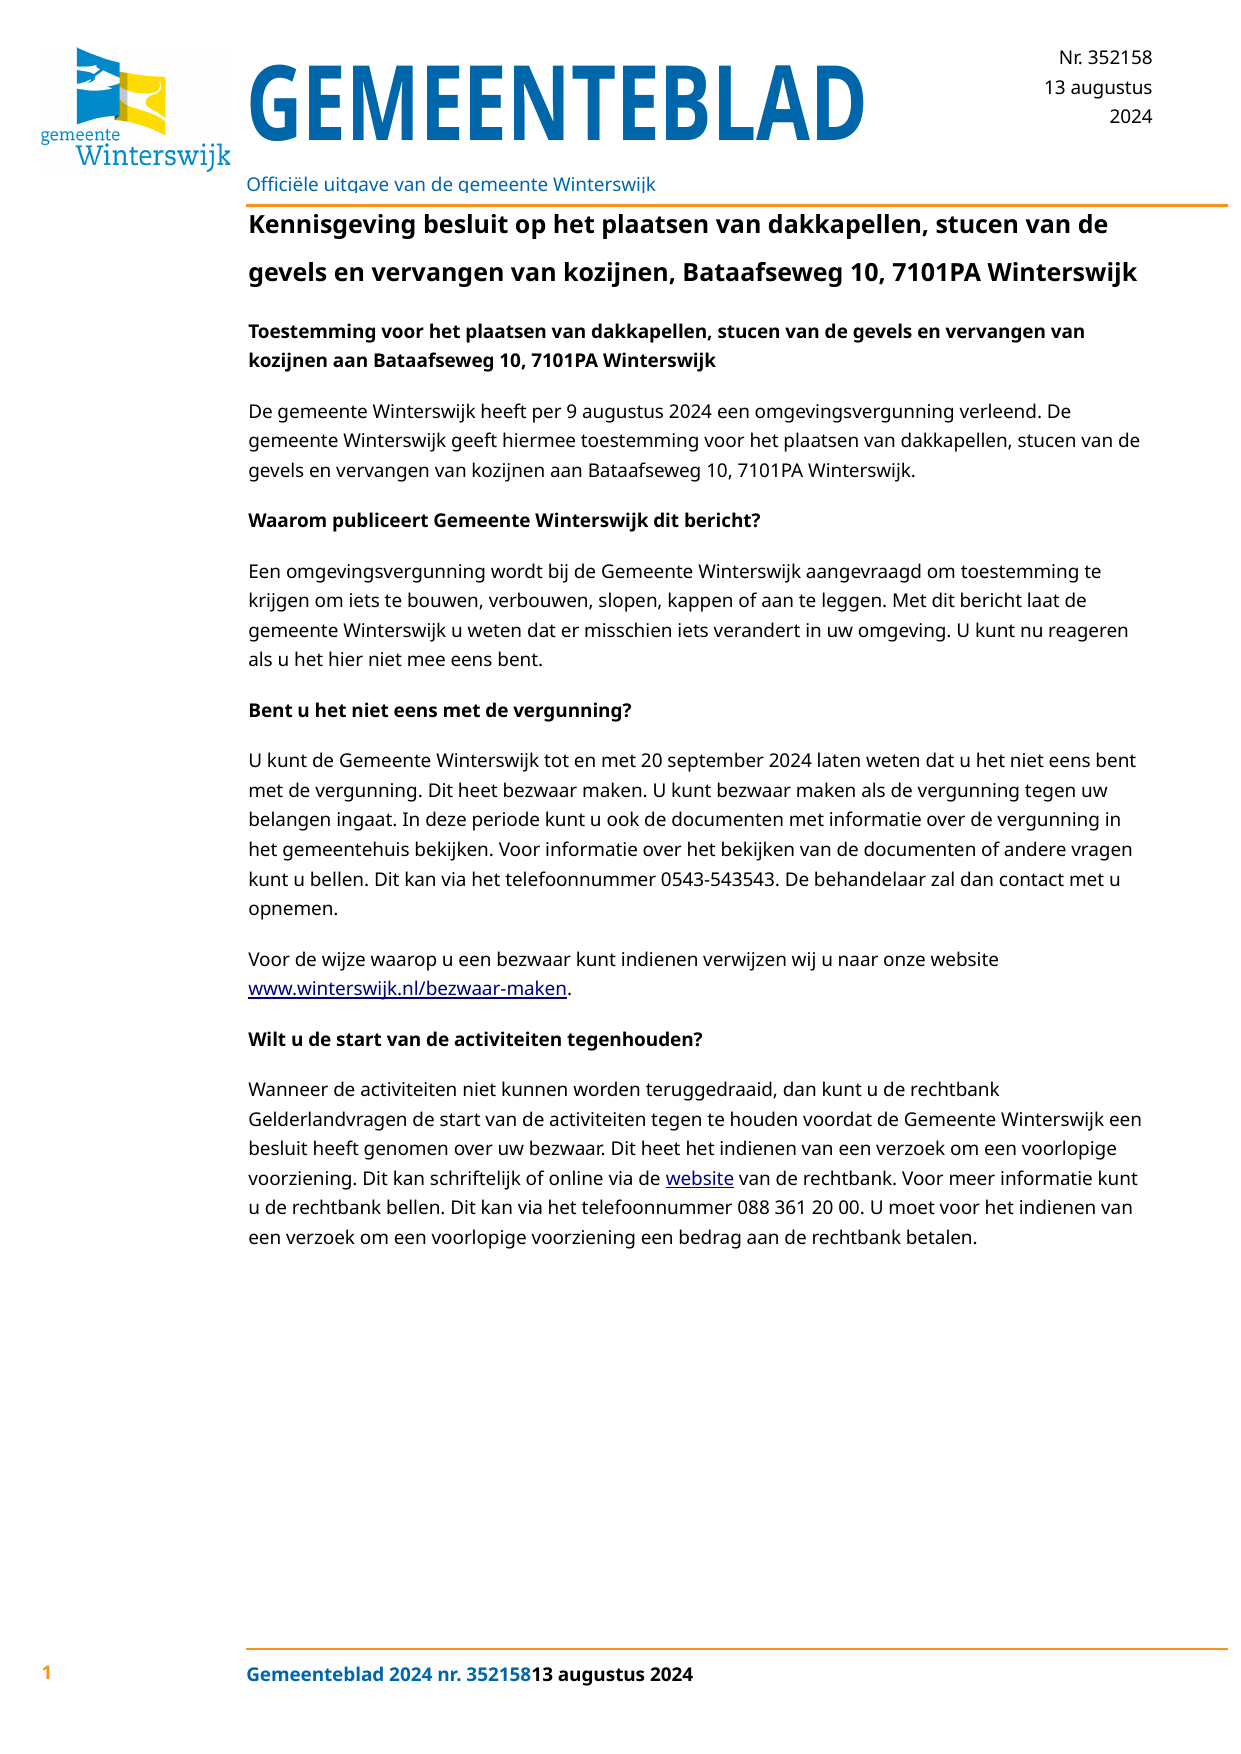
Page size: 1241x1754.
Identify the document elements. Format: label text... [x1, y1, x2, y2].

text Wanneer de activiteiten niet kunnen worden teruggedraaid, dan kunt u de rechtbank Gelderlandvragen de start van de activiteiten tegen te houden voordat de Gemeente Winterswijk een besluit heeft genomen over uw bezwaar. Dit heet het indienen van een verzoek om een voorlopige voorziening. Dit kan schriftelijk of online via de website van de rechtbank. Voor meer informatie kunt u de rechtbank bellen. Dit kan via het telefoonnummer 088 361 20 00. U moet voor het indienen van een verzoek om een voorlopige voorziening een bedrag aan de rechtbank betalen. [248, 1076, 1152, 1250]
text Bent u het niet eens met de vergunning? [248, 697, 1152, 723]
text Kennisgeving besluit op het plaatsen van dakkapellen, stucen van de gevels en vervangen van kozijnen, Bataafseweg 10, 7101PA Winterswijk [248, 207, 1152, 288]
picture [225, 153, 231, 162]
text Waarom publiceert Gemeente Winterswijk dit bericht? [248, 507, 1152, 533]
text Wilt u de start van de activiteiten tegenhouden? [248, 1026, 1152, 1052]
text U kunt de Gemeente Winterswijk tot en met 20 september 2024 laten weten dat u het niet eens bent met de vergunning. Dit heet bezwaar maken. U kunt bezwaar maken als de vergunning tegen uw belangen ingaat. In deze periode kunt u ook de documenten met informatie over de vergunning in het gemeentehuis bekijken. Voor informatie over het bekijken van de documenten of andere vragen kunt u bellen. Dit kan via het telefoonnummer 0543-543543. De behandelaar zal dan contact met u opnemen. [248, 747, 1152, 921]
picture [41, 47, 231, 172]
text Toestemming voor het plaatsen van dakkapellen, stucen van de gevels en vervangen van kozijnen aan Bataafseweg 10, 7101PA Winterswijk [248, 318, 1152, 373]
text Een omgevingsvergunning wordt bij de Gemeente Winterswijk aangevraagd om toestemming te krijgen om iets te bouwen, verbouwen, slopen, kappen of aan te leggen. Met dit bericht laat de gemeente Winterswijk u weten dat er misschien iets verandert in uw omgeving. U kunt nu reageren als u het hier niet mee eens bent. [248, 558, 1152, 672]
text Voor de wijze waarop u een bezwaar kunt indienen verwijzen wij u naar onze website www.winterswijk.nl/bezwaar-maken. [248, 946, 1152, 1001]
text De gemeente Winterswijk heeft per 9 augustus 2024 een omgevingsvergunning verleend. De gemeente Winterswijk geeft hiermee toestemming voor het plaatsen van dakkapellen, stucen van de gevels en vervangen van kozijnen aan Bataafseweg 10, 7101PA Winterswijk. [248, 398, 1152, 483]
